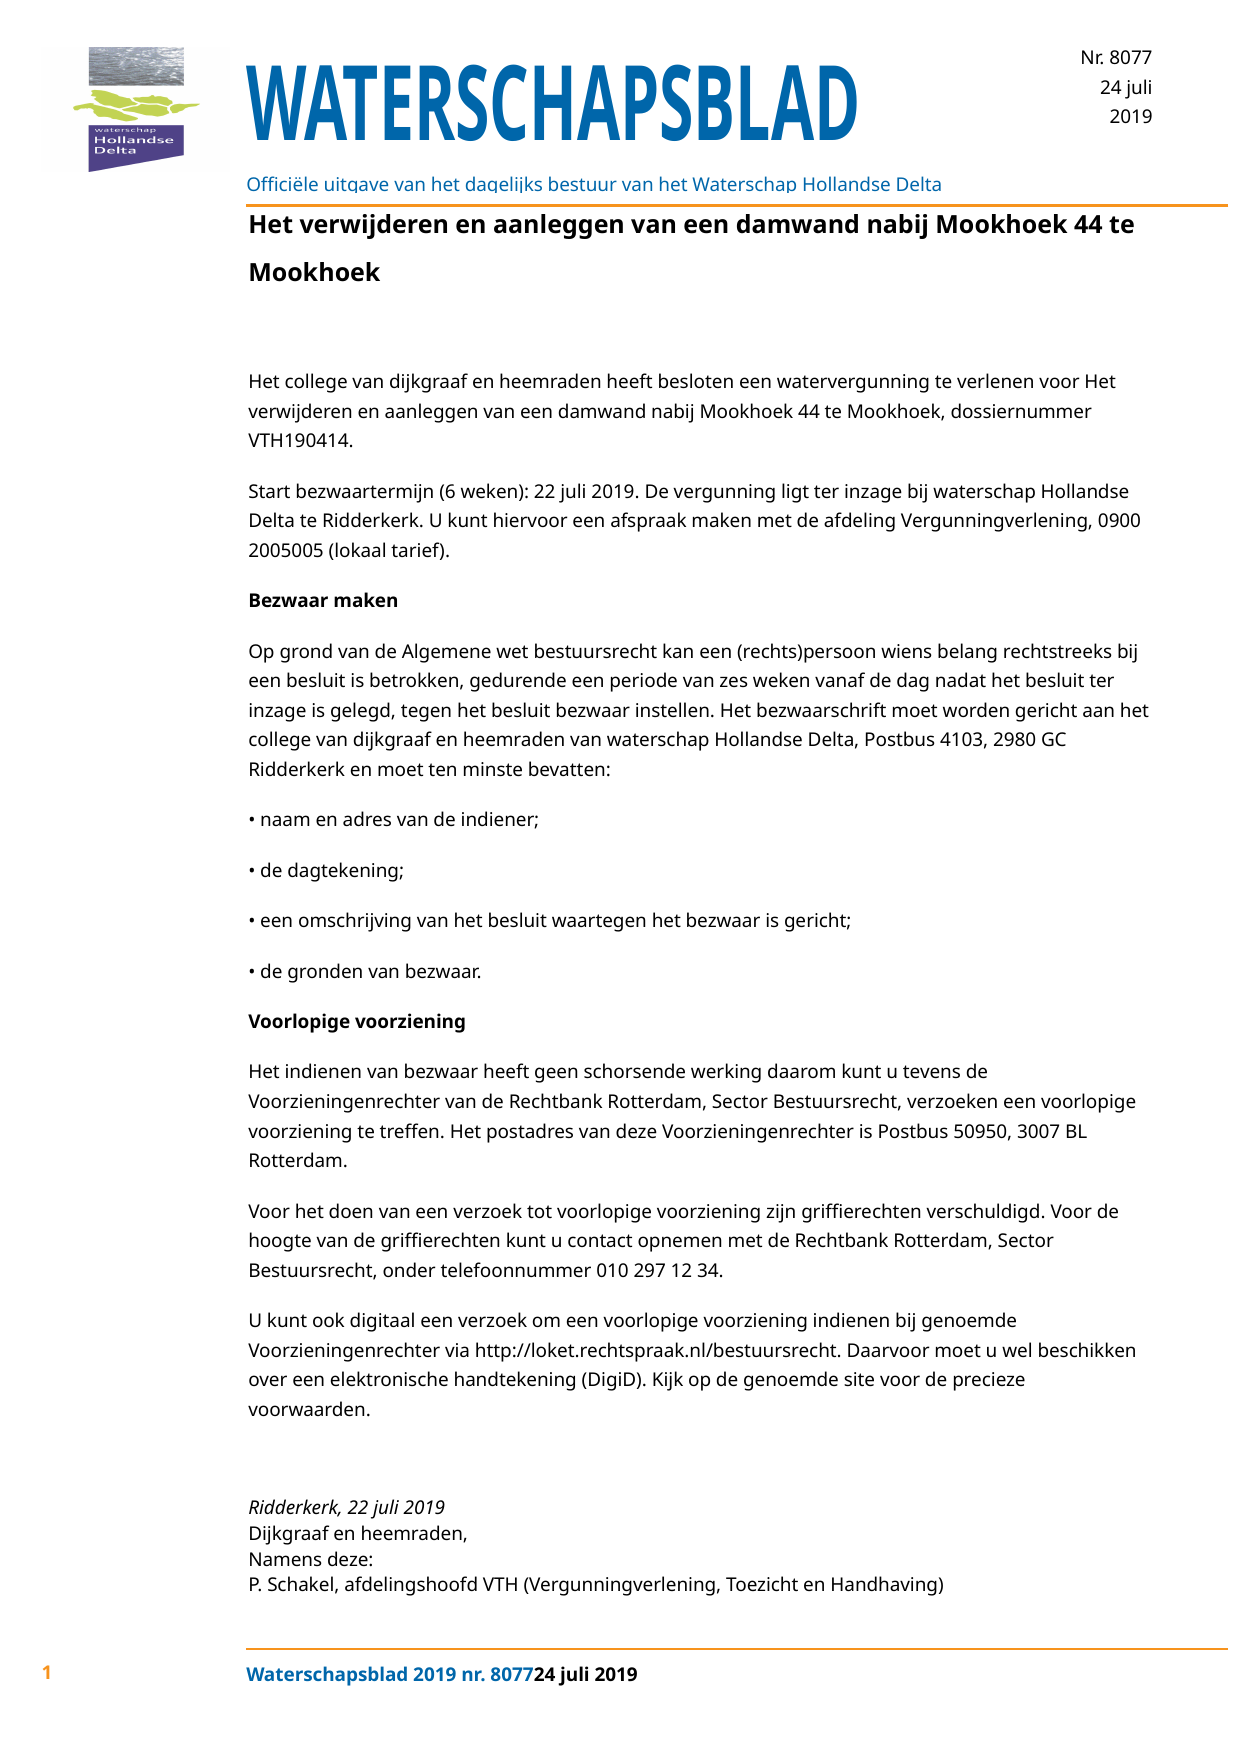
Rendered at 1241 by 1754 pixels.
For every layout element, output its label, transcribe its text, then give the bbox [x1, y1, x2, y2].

text Bezwaar maken [248, 587, 1152, 613]
picture [41, 47, 231, 172]
text Voorlopige voorziening [248, 1008, 1152, 1034]
text • de dagtekening; [248, 857, 1152, 883]
text • de gronden van bezwaar. [248, 958, 1152, 984]
text U kunt ook digitaal een verzoek om een voorlopige voorziening indienen bij genoemde Voorzieningenrechter via http://loket.rechtspraak.nl/bestuursrecht. Daarvoor moet u wel beschikken over een elektronische handtekening (DigiD). Kijk op de genoemde site voor de precieze voorwaarden. [248, 1307, 1152, 1422]
text P. Schakel, afdelingshoofd VTH (Vergunningverlening, Toezicht en Handhaving) [248, 1572, 1152, 1597]
text • naam en adres van de indiener; [248, 807, 1152, 832]
text Dijkgraaf en heemraden, [248, 1520, 1152, 1546]
text Start bezwaartermijn (6 weken): 22 juli 2019. De vergunning ligt ter inzage bij waterschap Hollandse Delta te Ridderkerk. U kunt hiervoor een afspraak maken met de afdeling Vergunningverlening, 0900 2005005 (lokaal tarief). [248, 478, 1152, 563]
text • een omschrijving van het besluit waartegen het bezwaar is gericht; [248, 907, 1152, 933]
text Namens deze: [248, 1546, 1152, 1572]
text Het college van dijkgraaf en heemraden heeft besloten een watervergunning te verlenen voor Het verwijderen en aanleggen van een damwand nabij Mookhoek 44 te Mookhoek, dossiernummer VTH190414. [248, 368, 1152, 453]
text Het indienen van bezwaar heeft geen schorsende werking daarom kunt u tevens de Voorzieningenrechter van de Rechtbank Rotterdam, Sector Bestuursrecht, verzoeken een voorlopige voorziening te treffen. Het postadres van deze Voorzieningenrechter is Postbus 50950, 3007 BL Rotterdam. [248, 1059, 1152, 1173]
text Op grond van de Algemene wet bestuursrecht kan een (rechts)persoon wiens belang rechtstreeks bij een besluit is betrokken, gedurende een periode van zes weken vanaf de dag nadat het besluit ter inzage is gelegd, tegen het besluit bezwaar instellen. Het bezwaarschrift moet worden gericht aan het college van dijkgraaf en heemraden van waterschap Hollandse Delta, Postbus 4103, 2980 GC Ridderkerk en moet ten minste bevatten: [248, 638, 1152, 782]
text Voor het doen van een verzoek tot voorlopige voorziening zijn griffierechten verschuldigd. Voor de hoogte van de griffierechten kunt u contact opnemen met de Rechtbank Rotterdam, Sector Bestuursrecht, onder telefoonnummer 010 297 12 34. [248, 1198, 1152, 1283]
text Het verwijderen en aanleggen van een damwand nabij Mookhoek 44 te Mookhoek [248, 207, 1152, 288]
text Ridderkerk, 22 juli 2019 [248, 1494, 1152, 1520]
